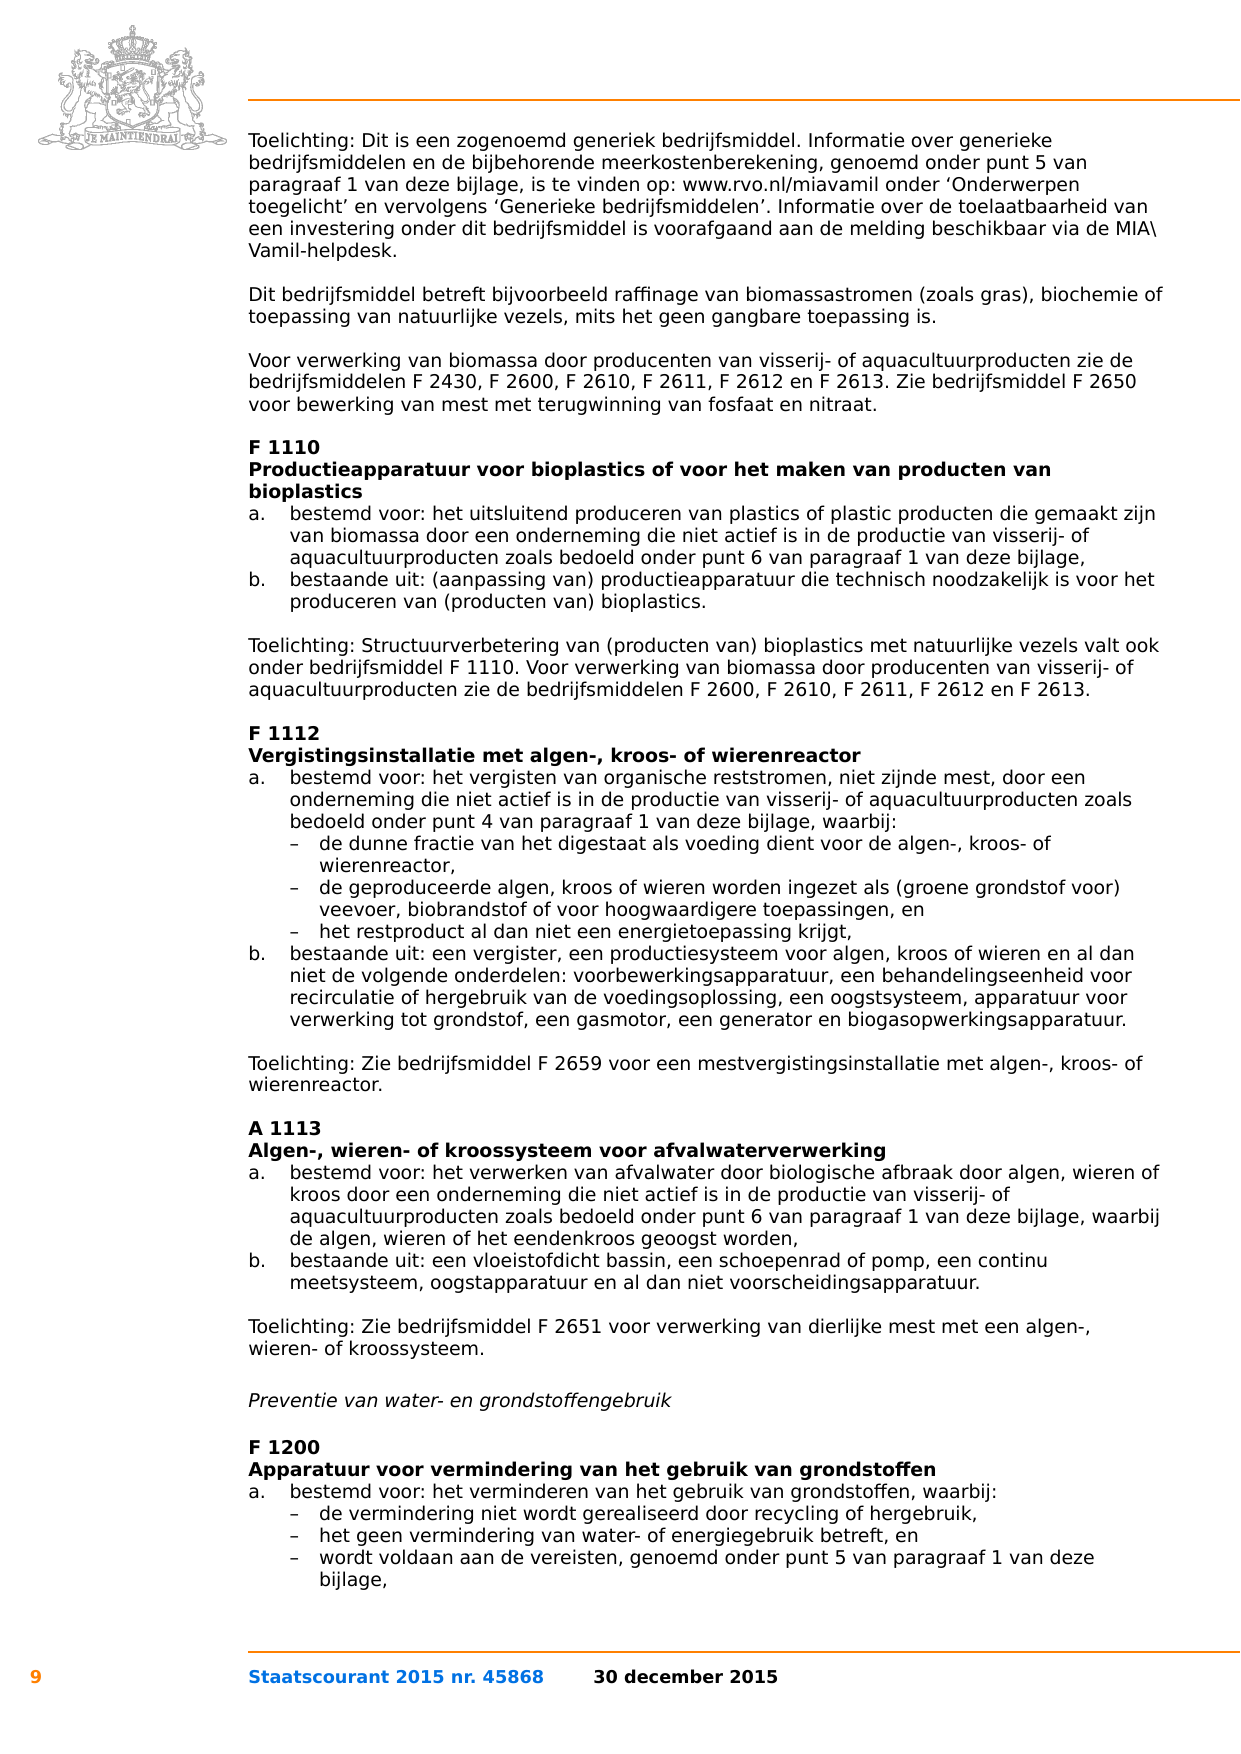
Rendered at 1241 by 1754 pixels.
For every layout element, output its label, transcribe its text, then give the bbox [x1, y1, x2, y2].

text – de vermindering niet wordt gerealiseerd door recycling of hergebruik, [289, 1503, 1163, 1525]
text Toelichting: Dit is een zogenoemd generiek bedrijfsmiddel. Informatie over generieke bedrijfsmiddelen en de bijbehorende meerkostenberekening, genoemd onder punt 5 van paragraaf 1 van deze bijlage, is te vinden op: www.rvo.nl/miavamil onder ‘Onderwerpen toegelicht’ en vervolgens ‘Generieke bedrijfsmiddelen’. Informatie over de toelaatbaarheid van een investering onder dit bedrijfsmiddel is voorafgaand aan de melding beschikbaar via de MIA\Vamil-helpdesk. [248, 130, 1163, 262]
text A 1113 [248, 1118, 1163, 1140]
text b. bestaande uit: een vergister, een productiesysteem voor algen, kroos of wieren en al dan niet de volgende onderdelen: voorbewerkingsapparatuur, een behandelingseenheid voor recirculatie of hergebruik van de voedingsoplossing, een oogstsysteem, apparatuur voor verwerking tot grondstof, een gasmotor, een generator en biogasopwerkingsapparatuur. [248, 943, 1163, 1031]
text F 1112 [248, 723, 1163, 745]
text – het restproduct al dan niet een energietoepassing krijgt, [289, 921, 1163, 943]
text Voor verwerking van biomassa door producenten van visserij- of aquacultuurproducten zie de bedrijfsmiddelen F 2430, F 2600, F 2610, F 2611, F 2612 en F 2613. Zie bedrijfsmiddel F 2650 voor bewerking van mest met terugwinning van fosfaat en nitraat. [248, 349, 1163, 415]
subtitle Preventie van water- en grondstoffengebruik [248, 1390, 1163, 1412]
text Apparatuur voor vermindering van het gebruik van grondstoffen [248, 1459, 1163, 1481]
text Toelichting: Structuurverbetering van (producten van) bioplastics met natuurlijke vezels valt ook onder bedrijfsmiddel F 1110. Voor verwerking van biomassa door producenten van visserij- of aquacultuurproducten zie de bedrijfsmiddelen F 2600, F 2610, F 2611, F 2612 en F 2613. [248, 635, 1163, 701]
text – wordt voldaan aan de vereisten, genoemd onder punt 5 van paragraaf 1 van deze bijlage, [289, 1547, 1163, 1591]
text a. bestemd voor: het uitsluitend produceren van plastics of plastic producten die gemaakt zijn van biomassa door een onderneming die niet actief is in de productie van visserij- of aquacultuurproducten zoals bedoeld onder punt 6 van paragraaf 1 van deze bijlage, [248, 503, 1163, 569]
text b. bestaande uit: (aanpassing van) productieapparatuur die technisch noodzakelijk is voor het produceren van (producten van) bioplastics. [248, 569, 1163, 613]
text – de geproduceerde algen, kroos of wieren worden ingezet als (groene grondstof voor) veevoer, biobrandstof of voor hoogwaardigere toepassingen, en [289, 877, 1163, 921]
text a. bestemd voor: het vergisten van organische reststromen, niet zijnde mest, door een onderneming die niet actief is in de productie van visserij- of aquacultuurproducten zoals bedoeld onder punt 4 van paragraaf 1 van deze bijlage, waarbij: [248, 767, 1163, 833]
text – het geen vermindering van water- of energiegebruik betreft, en [289, 1525, 1163, 1547]
text – de dunne fractie van het digestaat als voeding dient voor de algen-, kroos- of wierenreactor, [289, 833, 1163, 877]
text Dit bedrijfsmiddel betreft bijvoorbeeld raffinage van biomassastromen (zoals gras), biochemie of toepassing van natuurlijke vezels, mits het geen gangbare toepassing is. [248, 284, 1163, 328]
picture [38, 25, 227, 150]
text b. bestaande uit: een vloeistofdicht bassin, een schoepenrad of pomp, een continu meetsysteem, oogstapparatuur en al dan niet voorscheidingsapparatuur. [248, 1250, 1163, 1294]
text F 1110 [248, 437, 1163, 459]
text Vergistingsinstallatie met algen-, kroos- of wierenreactor [248, 745, 1163, 767]
text a. bestemd voor: het verminderen van het gebruik van grondstoffen, waarbij: [248, 1481, 1163, 1503]
text Productieapparatuur voor bioplastics of voor het maken van producten van bioplastics [248, 459, 1163, 503]
text Toelichting: Zie bedrijfsmiddel F 2651 voor verwerking van dierlijke mest met een algen-, wieren- of kroossysteem. [248, 1316, 1163, 1360]
text a. bestemd voor: het verwerken van afvalwater door biologische afbraak door algen, wieren of kroos door een onderneming die niet actief is in de productie van visserij- of aquacultuurproducten zoals bedoeld onder punt 6 van paragraaf 1 van deze bijlage, waarbij de algen, wieren of het eendenkroos geoogst worden, [248, 1162, 1163, 1250]
text Algen-, wieren- of kroossysteem voor afvalwaterverwerking [248, 1140, 1163, 1162]
text Toelichting: Zie bedrijfsmiddel F 2659 voor een mestvergistingsinstallatie met algen-, kroos- of wierenreactor. [248, 1052, 1163, 1096]
text F 1200 [248, 1437, 1163, 1459]
